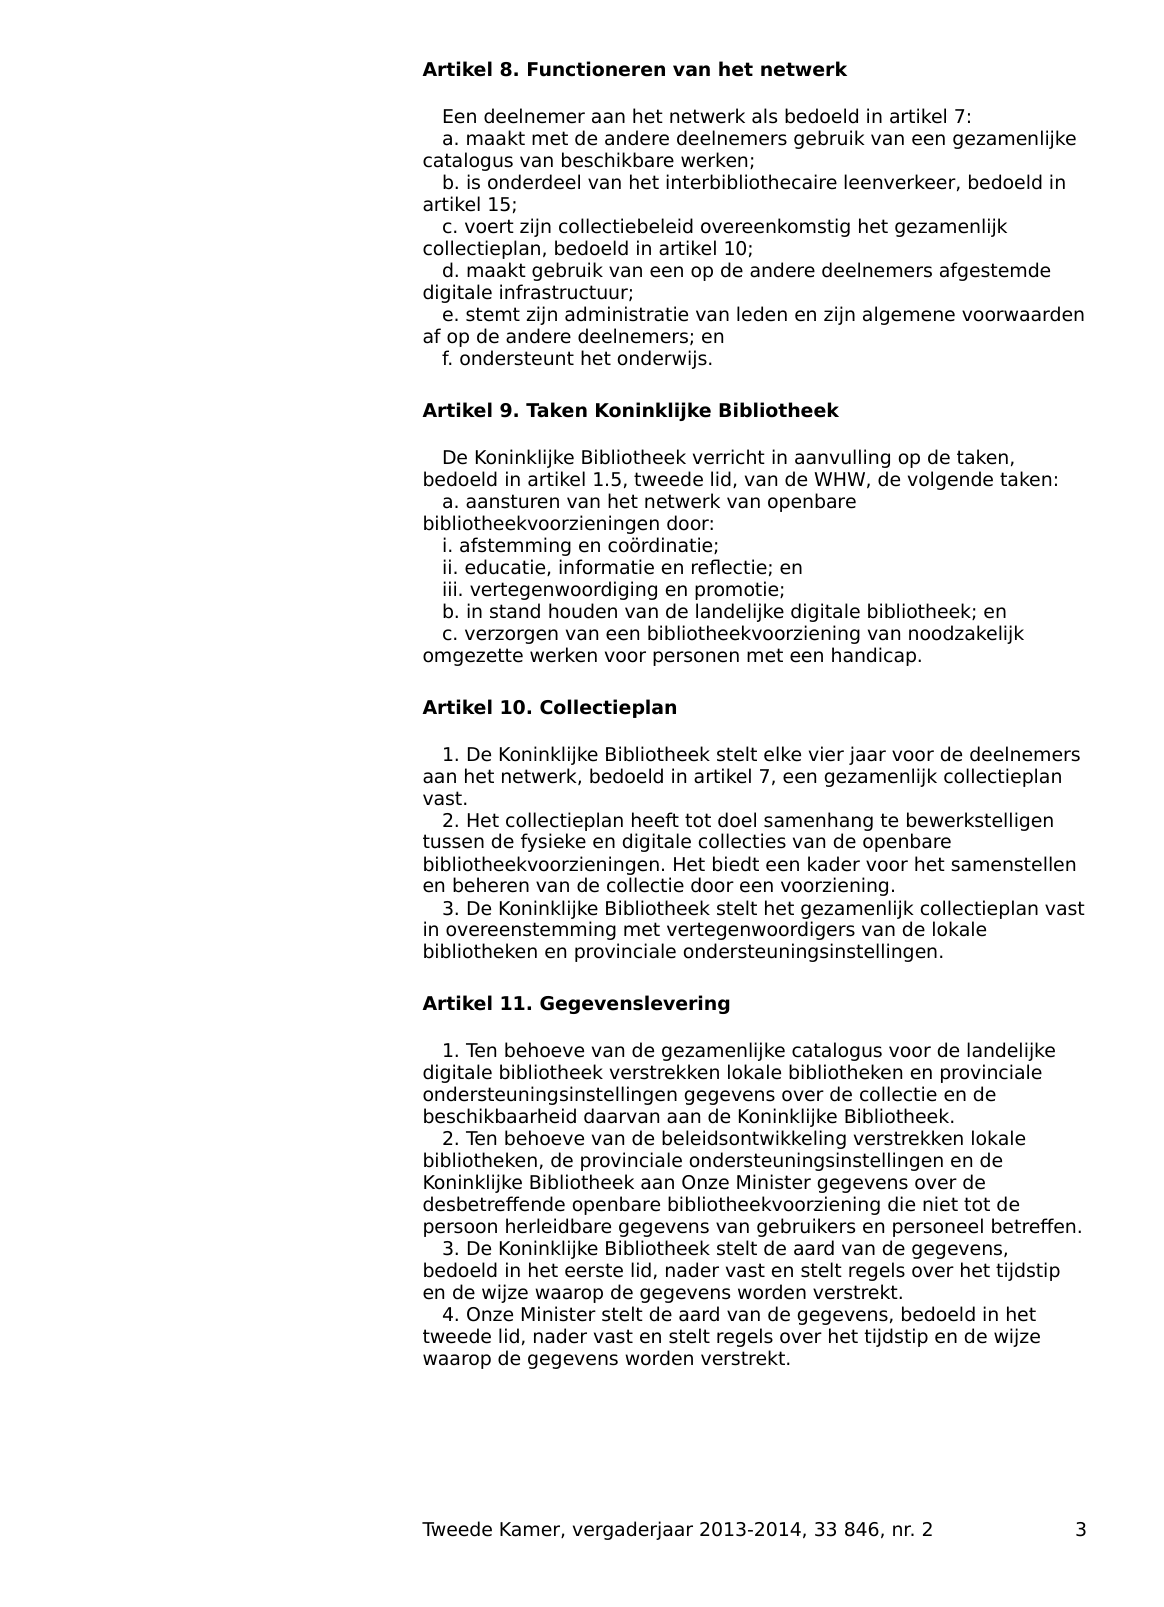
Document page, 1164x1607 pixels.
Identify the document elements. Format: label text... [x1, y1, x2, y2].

subtitle Artikel 11. Gegevenslevering [422, 993, 1087, 1015]
text a. aansturen van het netwerk van openbare bibliotheekvoorzieningen door: [422, 491, 1087, 535]
text i. afstemming en coördinatie; [422, 535, 1087, 557]
text f. ondersteunt het onderwijs. [422, 348, 1087, 370]
text 1. De Koninklijke Bibliotheek stelt elke vier jaar voor de deelnemers aan het netwerk, bedoeld in artikel 7, een gezamenlijk collectieplan vast. [422, 743, 1087, 809]
text 4. Onze Minister stelt de aard van de gegevens, bedoeld in het tweede lid, nader vast en stelt regels over het tijdstip en de wijze waarop de gegevens worden verstrekt. [422, 1304, 1087, 1370]
text 3. De Koninklijke Bibliotheek stelt de aard van de gegevens, bedoeld in het eerste lid, nader vast en stelt regels over het tijdstip en de wijze waarop de gegevens worden verstrekt. [422, 1238, 1087, 1304]
subtitle Artikel 10. Collectieplan [422, 697, 1087, 718]
text d. maakt gebruik van een op de andere deelnemers afgestemde digitale infrastructuur; [422, 260, 1087, 304]
text Een deelnemer aan het netwerk als bedoeld in artikel 7: [422, 106, 1087, 128]
text 1. Ten behoeve van de gezamenlijke catalogus voor de landelijke digitale bibliotheek verstrekken lokale bibliotheken en provinciale ondersteuningsinstellingen gegevens over de collectie en de beschikbaarheid daarvan aan de Koninklijke Bibliotheek. [422, 1040, 1087, 1128]
text 2. Ten behoeve van de beleidsontwikkeling verstrekken lokale bibliotheken, de provinciale ondersteuningsinstellingen en de Koninklijke Bibliotheek aan Onze Minister gegevens over de desbetreffende openbare bibliotheekvoorziening die niet tot de persoon herleidbare gegevens van gebruikers en personeel betreffen. [422, 1128, 1087, 1238]
text c. voert zijn collectiebeleid overeenkomstig het gezamenlijk collectieplan, bedoeld in artikel 10; [422, 216, 1087, 260]
text ii. educatie, informatie en reflectie; en [422, 557, 1087, 579]
text iii. vertegenwoordiging en promotie; [422, 579, 1087, 601]
text e. stemt zijn administratie van leden en zijn algemene voorwaarden af op de andere deelnemers; en [422, 304, 1087, 348]
text a. maakt met de andere deelnemers gebruik van een gezamenlijke catalogus van beschikbare werken; [422, 128, 1087, 172]
text De Koninklijke Bibliotheek verricht in aanvulling op de taken, bedoeld in artikel 1.5, tweede lid, van de WHW, de volgende taken: [422, 447, 1087, 491]
text b. in stand houden van de landelijke digitale bibliotheek; en [422, 601, 1087, 623]
text 2. Het collectieplan heeft tot doel samenhang te bewerkstelligen tussen de fysieke en digitale collecties van de openbare bibliotheekvoorzieningen. Het biedt een kader voor het samenstellen en beheren van de collectie door een voorziening. [422, 809, 1087, 897]
text c. verzorgen van een bibliotheekvoorziening van noodzakelijk omgezette werken voor personen met een handicap. [422, 623, 1087, 667]
subtitle Artikel 8. Functioneren van het netwerk [422, 59, 1087, 81]
subtitle Artikel 9. Taken Koninklijke Bibliotheek [422, 400, 1087, 422]
text 3. De Koninklijke Bibliotheek stelt het gezamenlijk collectieplan vast in overeenstemming met vertegenwoordigers van de lokale bibliotheken en provinciale ondersteuningsinstellingen. [422, 897, 1087, 963]
text b. is onderdeel van het interbibliothecaire leenverkeer, bedoeld in artikel 15; [422, 172, 1087, 216]
